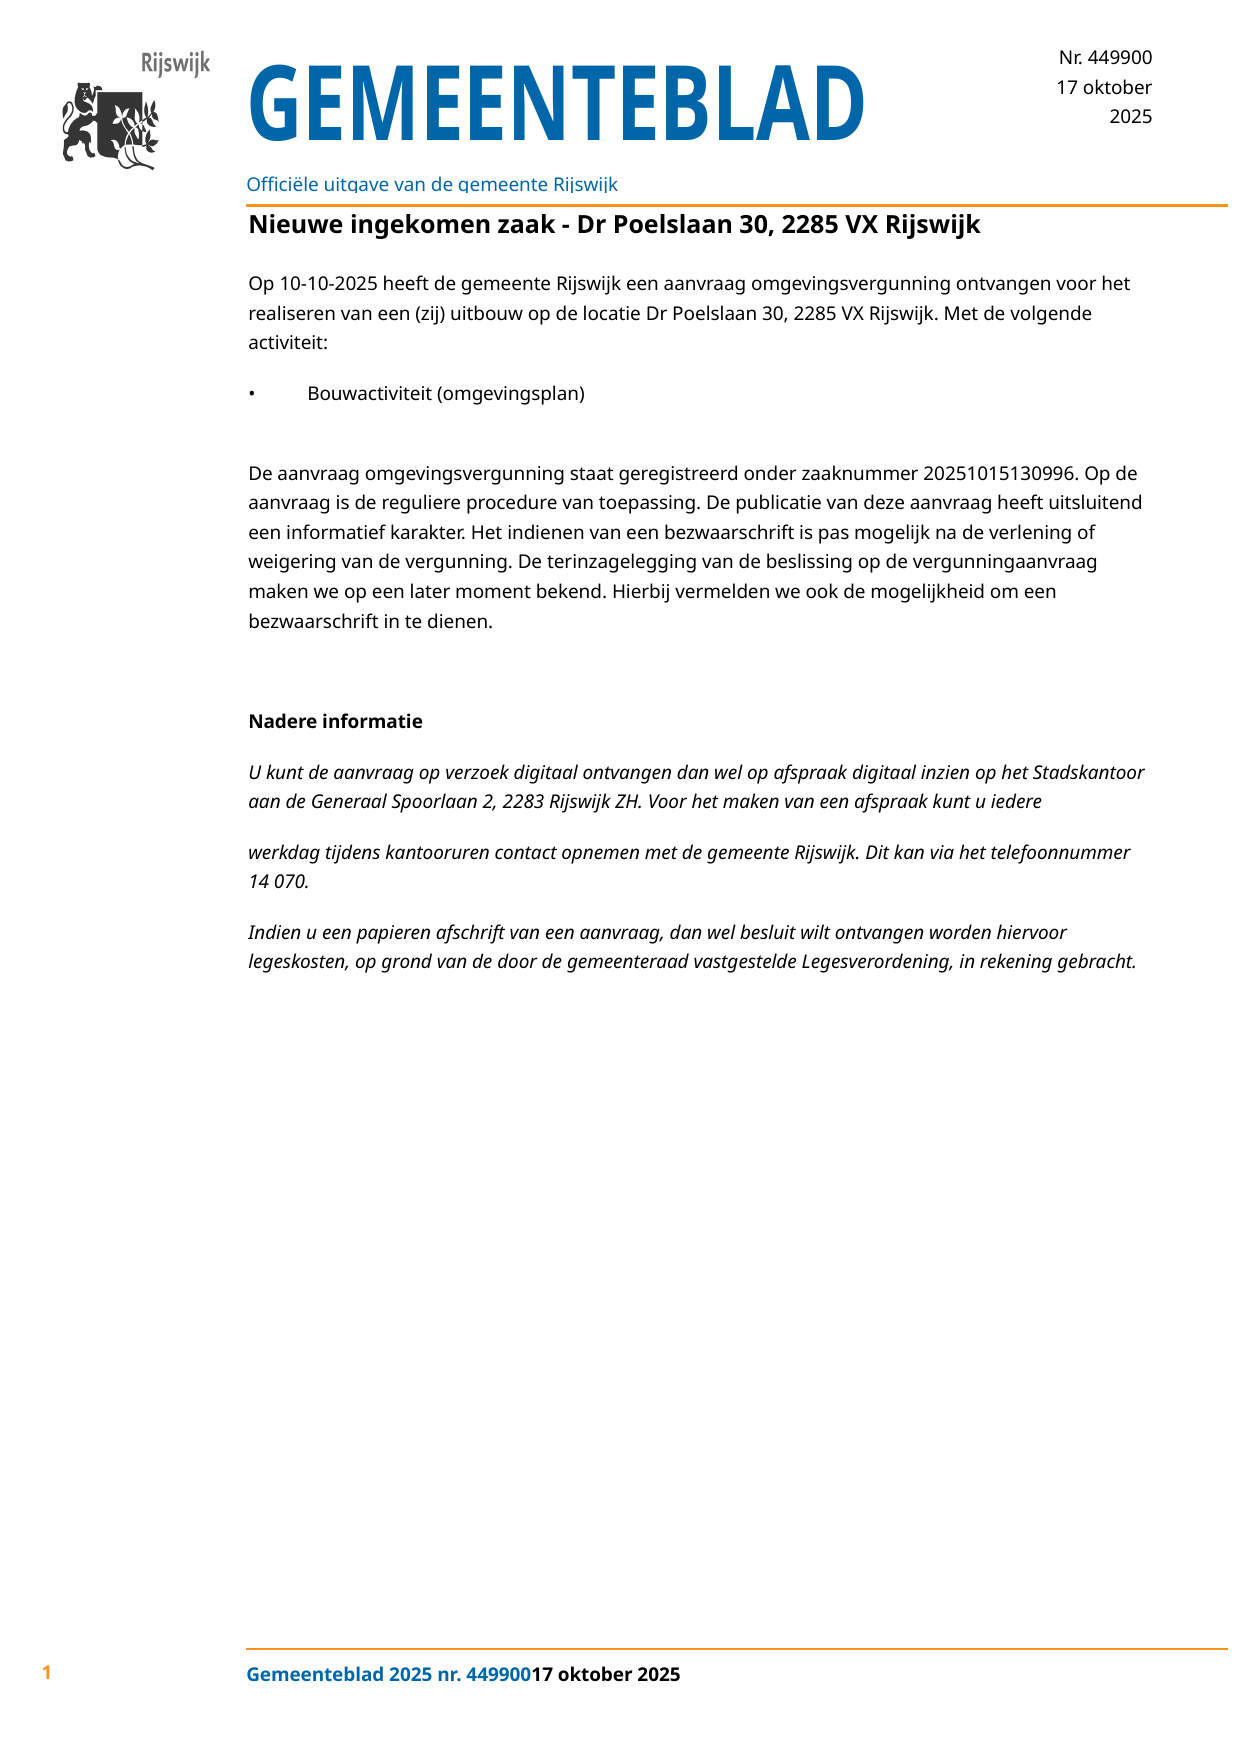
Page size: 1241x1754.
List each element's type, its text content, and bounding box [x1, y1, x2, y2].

picture [41, 47, 231, 172]
text Nieuwe ingekomen zaak - Dr Poelslaan 30, 2285 VX Rijswijk [248, 207, 1152, 241]
text De aanvraag omgevingsvergunning staat geregistreerd onder zaaknummer 20251015130996. Op de aanvraag is de reguliere procedure van toepassing. De publicatie van deze aanvraag heeft uitsluitend een informatief karakter. Het indienen van een bezwaarschrift is pas mogelijk na de verlening of weigering van de vergunning. De terinzagelegging van de beslissing op de vergunningaanvraag maken we op een later moment bekend. Hierbij vermelden we ook de mogelijkheid om een bezwaarschrift in te dienen. [248, 460, 1152, 633]
list Bouwactiviteit (omgevingsplan) [248, 380, 1152, 406]
text werkdag tijdens kantooruren contact opnemen met de gemeente Rijswijk. Dit kan via het telefoonnummer 14 070. [248, 839, 1152, 894]
text U kunt de aanvraag op verzoek digitaal ontvangen dan wel op afspraak digitaal inzien op het Stadskantoor aan de Generaal Spoorlaan 2, 2283 Rijswijk ZH. Voor het maken van een afspraak kunt u iedere [248, 759, 1152, 814]
text Nadere informatie [248, 709, 1152, 734]
text Indien u een papieren afschrift van een aanvraag, dan wel besluit wilt ontvangen worden hiervoor legeskosten, op grond van de door de gemeenteraad vastgestelde Legesverordening, in rekening gebracht. [248, 919, 1152, 974]
text Op 10-10-2025 heeft de gemeente Rijswijk een aanvraag omgevingsvergunning ontvangen voor het realiseren van een (zij) uitbouw op de locatie Dr Poelslaan 30, 2285 VX Rijswijk. Met de volgende activiteit: [248, 270, 1152, 355]
